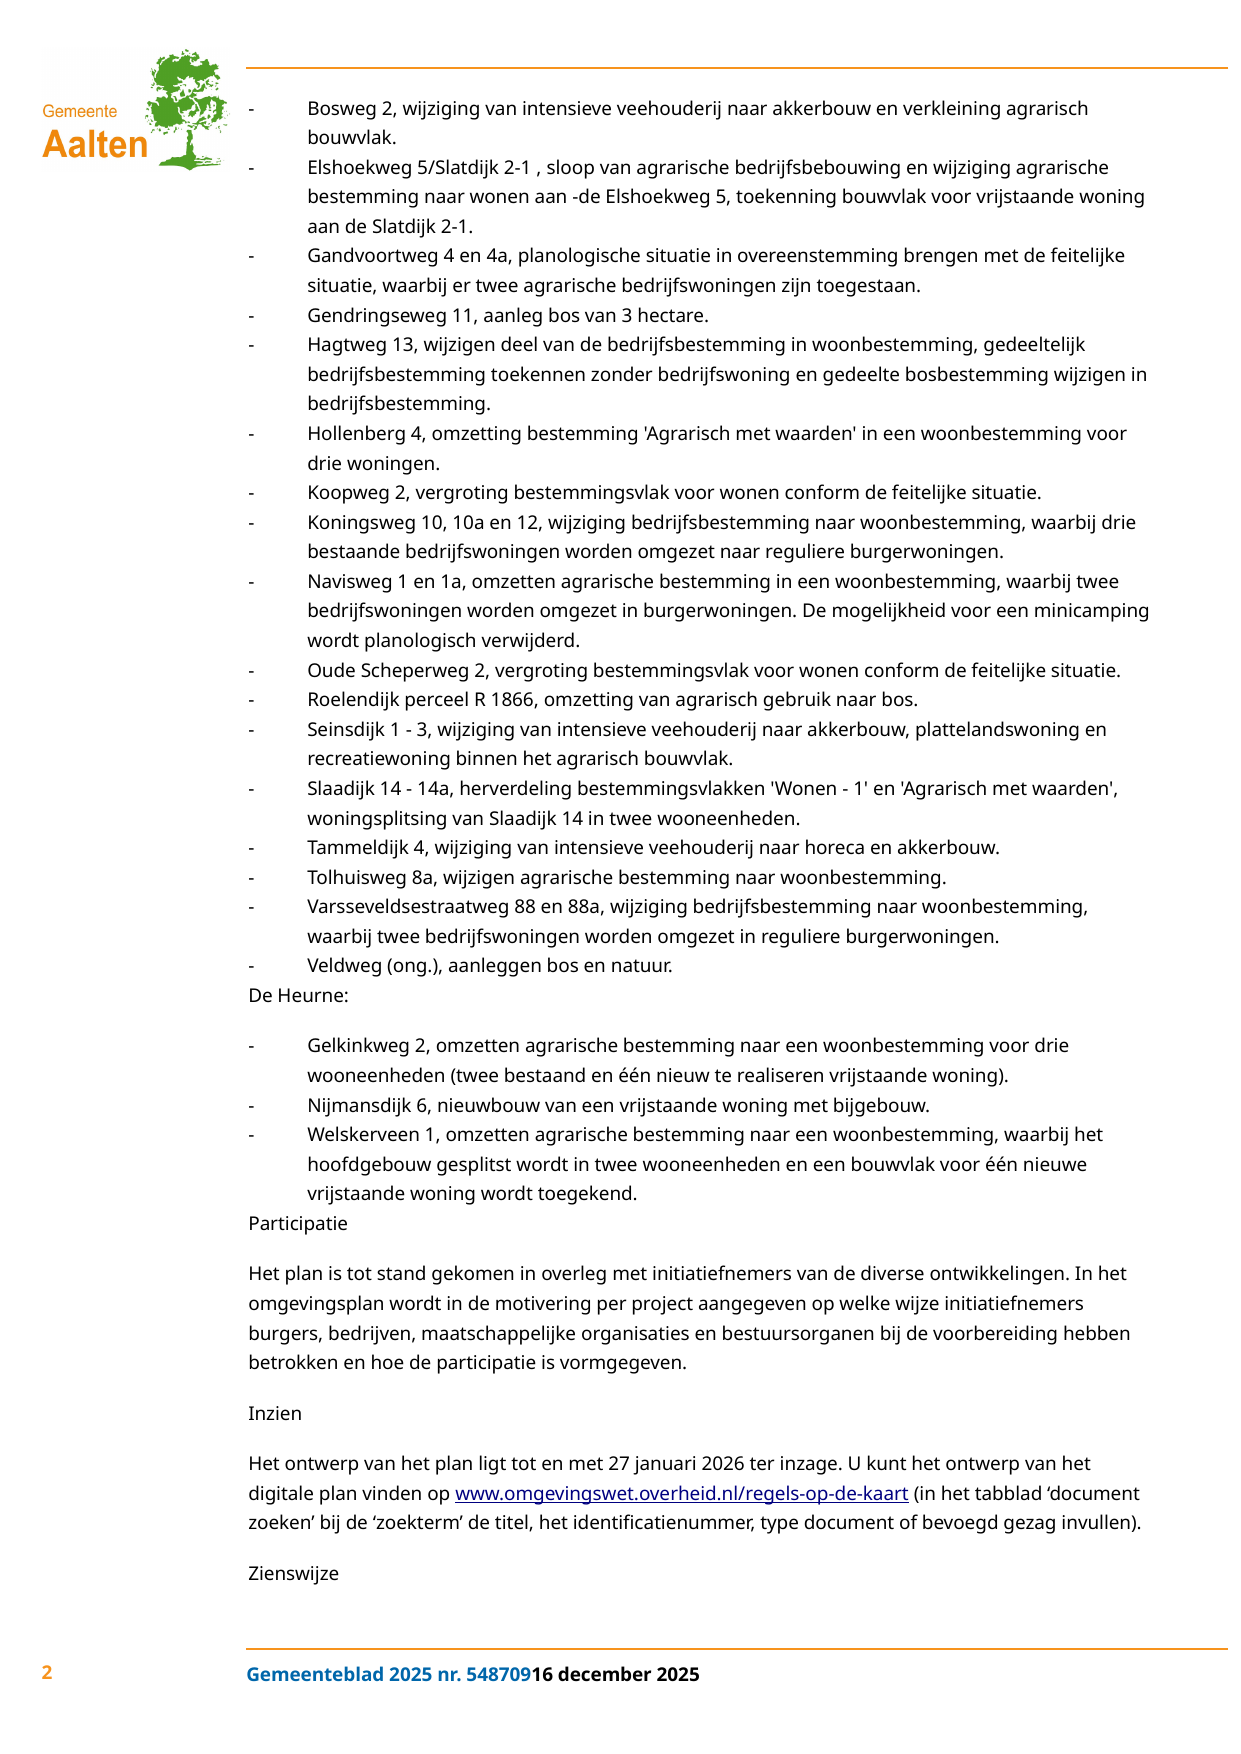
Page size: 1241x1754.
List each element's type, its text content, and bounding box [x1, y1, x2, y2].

text Het ontwerp van het plan ligt tot en met 27 januari 2026 ter inzage. U kunt het ontwerp van het digitale plan vinden op www.omgevingswet.overheid.nl/regels-op-de-kaart (in het tabblad ‘document zoeken’ bij de ‘zoekterm’ de titel, het identificatienummer, type document of bevoegd gezag invullen). [248, 1450, 1152, 1535]
list Gendringseweg 11, aanleg bos van 3 hectare. [248, 302, 1152, 328]
text Het plan is tot stand gekomen in overleg met initiatiefnemers van de diverse ontwikkelingen. In het omgevingsplan wordt in de motivering per project aangegeven op welke wijze initiatiefnemers burgers, bedrijven, maatschappelijke organisaties en bestuursorganen bij de voorbereiding hebben betrokken en hoe de participatie is vormgegeven. [248, 1261, 1152, 1375]
list Navisweg 1 en 1a, omzetten agrarische bestemming in een woonbestemming, waarbij twee bedrijfswoningen worden omgezet in burgerwoningen. De mogelijkheid voor een minicamping wordt planologisch verwijderd. [248, 568, 1152, 653]
list Roelendijk perceel R 1866, omzetting van agrarisch gebruik naar bos. [248, 686, 1152, 712]
text Zienswijze [248, 1560, 1152, 1586]
list Oude Scheperweg 2, vergroting bestemmingsvlak voor wonen conform de feitelijke situatie. [248, 657, 1152, 683]
text Participatie [248, 1210, 1152, 1236]
list Hagtweg 13, wijzigen deel van de bedrijfsbestemming in woonbestemming, gedeeltelijk bedrijfsbestemming toekennen zonder bedrijfswoning en gedeelte bosbestemming wijzigen in bedrijfsbestemming. [248, 331, 1152, 416]
list Koningsweg 10, 10a en 12, wijziging bedrijfsbestemming naar woonbestemming, waarbij drie bestaande bedrijfswoningen worden omgezet naar reguliere burgerwoningen. [248, 509, 1152, 564]
list Bosweg 2, wijziging van intensieve veehouderij naar akkerbouw en verkleining agrarisch bouwvlak. [248, 95, 1152, 150]
list Seinsdijk 1 - 3, wijziging van intensieve veehouderij naar akkerbouw, plattelandswoning en recreatiewoning binnen het agrarisch bouwvlak. [248, 716, 1152, 771]
list Elshoekweg 5/Slatdijk 2-1 , sloop van agrarische bedrijfsbebouwing en wijziging agrarische bestemming naar wonen aan -de Elshoekweg 5, toekenning bouwvlak voor vrijstaande woning aan de Slatdijk 2-1. [248, 154, 1152, 239]
list Slaadijk 14 - 14a, herverdeling bestemmingsvlakken 'Wonen - 1' en 'Agrarisch met waarden', woningsplitsing van Slaadijk 14 in twee wooneenheden. [248, 775, 1152, 831]
list Welskerveen 1, omzetten agrarische bestemming naar een woonbestemming, waarbij het hoofdgebouw gesplitst wordt in twee wooneenheden en een bouwvlak voor één nieuwe vrijstaande woning wordt toegekend. [248, 1121, 1152, 1206]
list Koopweg 2, vergroting bestemmingsvlak voor wonen conform de feitelijke situatie. [248, 479, 1152, 505]
picture [41, 47, 231, 172]
list Hollenberg 4, omzetting bestemming 'Agrarisch met waarden' in een woonbestemming voor drie woningen. [248, 420, 1152, 476]
list Gelkinkweg 2, omzetten agrarische bestemming naar een woonbestemming voor drie wooneenheden (twee bestaand en één nieuw te realiseren vrijstaande woning). [248, 1033, 1152, 1088]
list Veldweg (ong.), aanleggen bos en natuur. [248, 953, 1152, 978]
list Gandvoortweg 4 en 4a, planologische situatie in overeenstemming brengen met de feitelijke situatie, waarbij er twee agrarische bedrijfswoningen zijn toegestaan. [248, 243, 1152, 298]
list Tolhuisweg 8a, wijzigen agrarische bestemming naar woonbestemming. [248, 864, 1152, 890]
list Tammeldijk 4, wijziging van intensieve veehouderij naar horeca en akkerbouw. [248, 834, 1152, 860]
text Inzien [248, 1400, 1152, 1426]
list Varsseveldsestraatweg 88 en 88a, wijziging bedrijfsbestemming naar woonbestemming, waarbij twee bedrijfswoningen worden omgezet in reguliere burgerwoningen. [248, 893, 1152, 949]
list Nijmansdijk 6, nieuwbouw van een vrijstaande woning met bijgebouw. [248, 1092, 1152, 1118]
text De Heurne: [248, 982, 1152, 1008]
